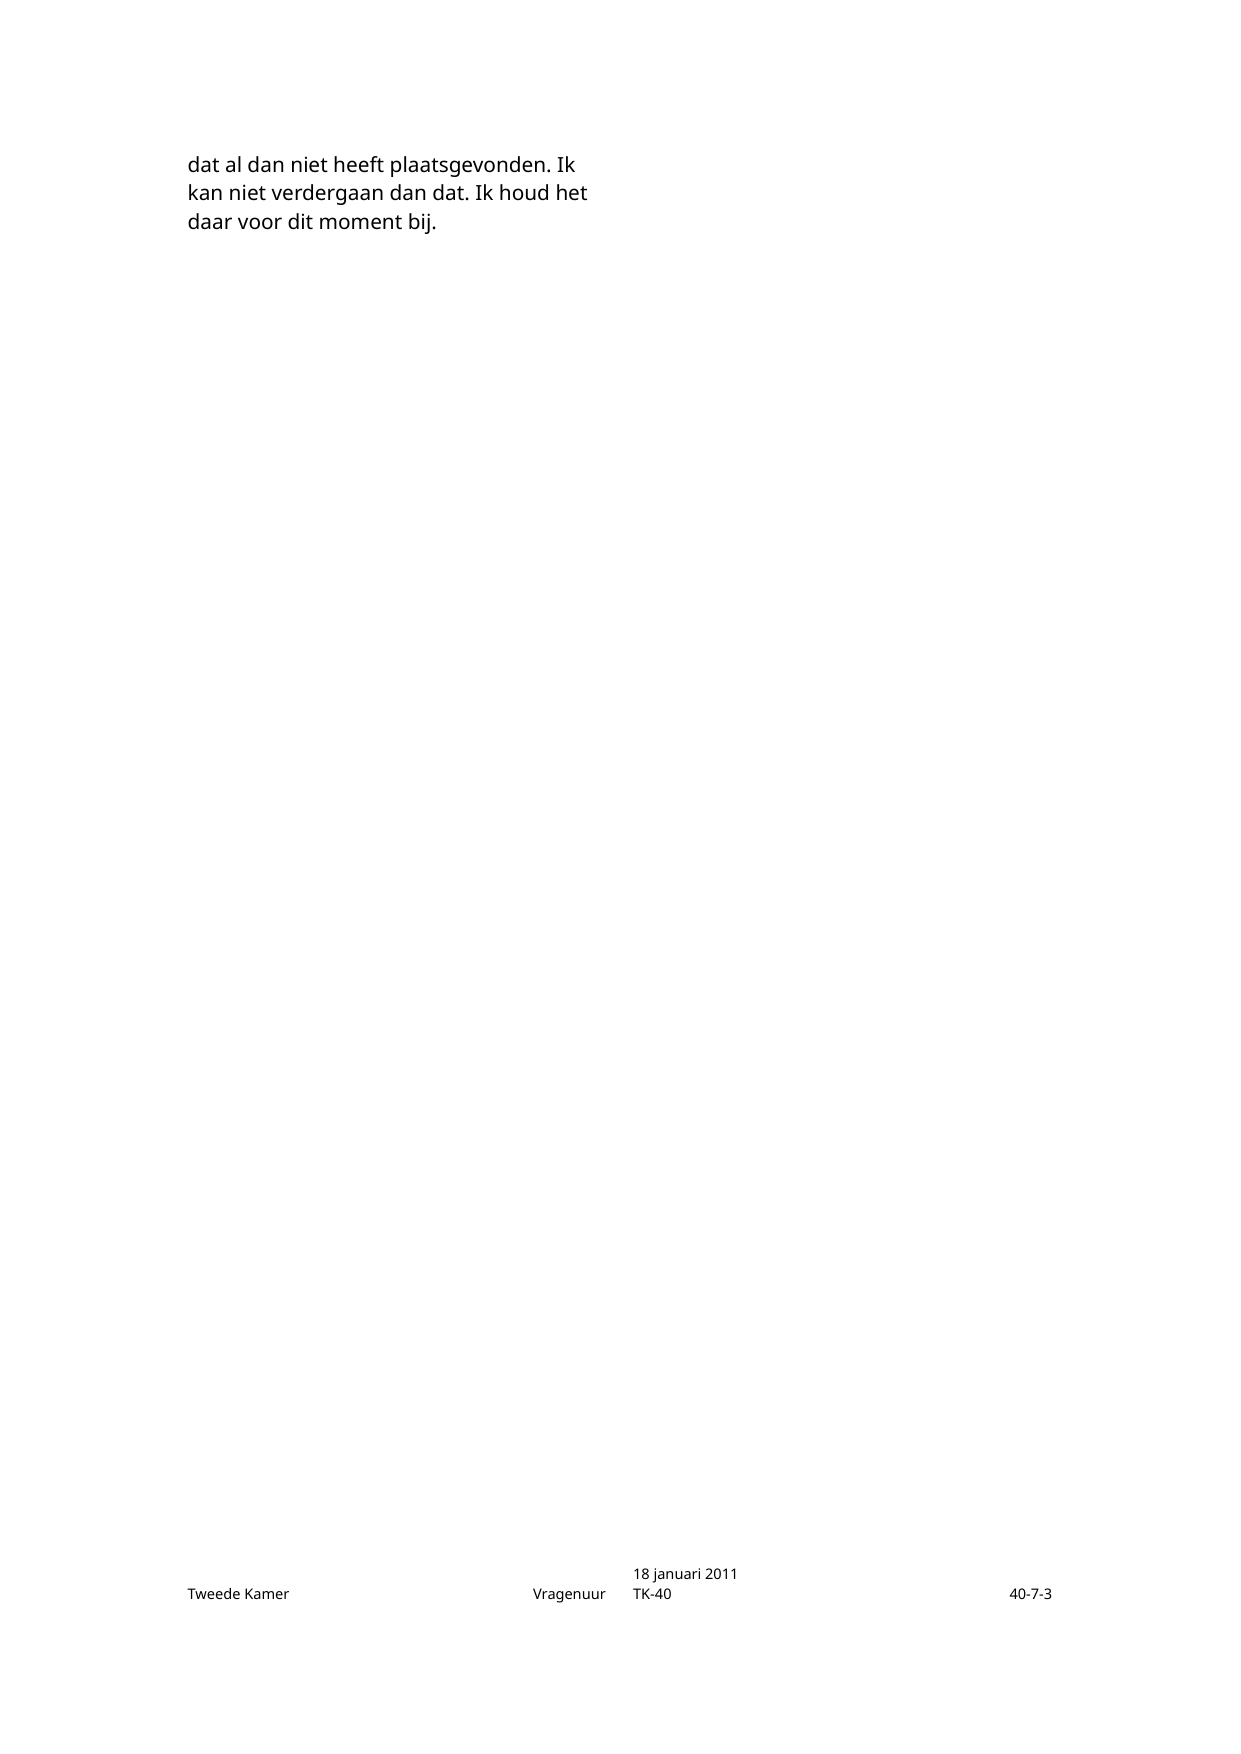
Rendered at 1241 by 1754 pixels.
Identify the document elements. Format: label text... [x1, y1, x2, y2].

text dat al dan niet heeft plaatsgevonden. Ik kan niet verdergaan dan dat. Ik houd het daar voor dit moment bij. [187, 150, 605, 235]
